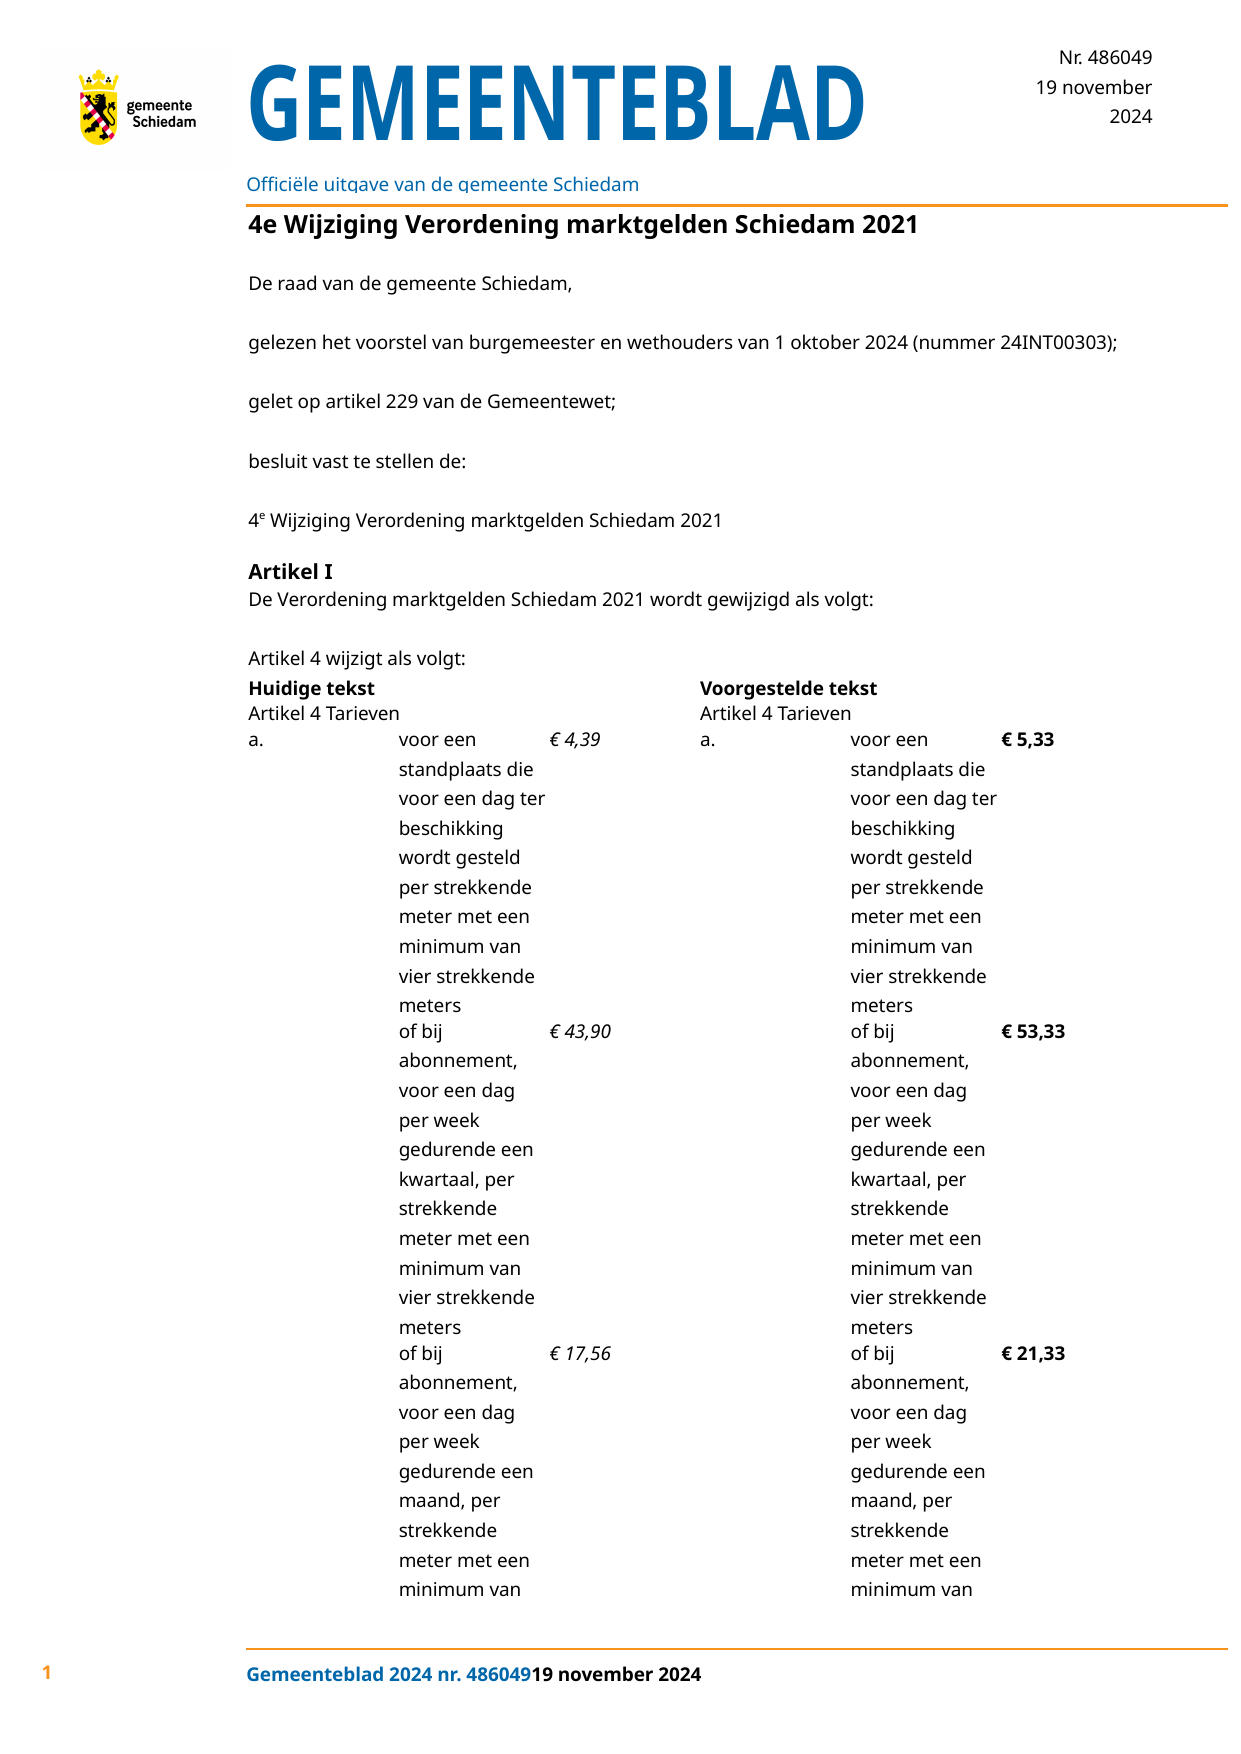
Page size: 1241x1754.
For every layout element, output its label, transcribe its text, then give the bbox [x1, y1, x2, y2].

table_cell Artikel 4 Tarieven [248, 700, 700, 726]
table_cell € 17,56 [549, 1340, 700, 1602]
table_cell € 5,33 [1001, 726, 1152, 1018]
text De raad van de gemeente Schiedam, [248, 270, 1152, 296]
text Artikel I [248, 557, 1152, 586]
text 4e Wijziging Verordening marktgelden Schiedam 2021 [248, 207, 1152, 241]
table_cell € 53,33 [1001, 1018, 1152, 1340]
table_cell of bij abonnement, voor een dag per week gedurende een maand, per strekkende meter met een minimum van [850, 1340, 1001, 1602]
table_cell € 21,33 [1001, 1340, 1152, 1602]
table_cell of bij abonnement, voor een dag per week gedurende een kwartaal, per strekkende meter met een minimum van vier strekkende meters [399, 1018, 549, 1340]
table_cell € 43,90 [549, 1018, 700, 1340]
table_cell of bij abonnement, voor een dag per week gedurende een maand, per strekkende meter met een minimum van [399, 1340, 549, 1602]
text 4e Wijziging Verordening marktgelden Schiedam 2021 [248, 507, 1152, 533]
table_cell Artikel 4 Tarieven [700, 700, 1152, 726]
text gelet op artikel 229 van de Gemeentewet; [248, 389, 1152, 414]
text gelezen het voorstel van burgemeester en wethouders van 1 oktober 2024 (nummer 24INT00303); [248, 329, 1152, 355]
text besluit vast te stellen de: [248, 448, 1152, 473]
table_cell a. [700, 726, 850, 1602]
table_header Huidige tekst [248, 675, 700, 700]
table_cell voor een standplaats die voor een dag ter beschikking wordt gesteld per strekkende meter met een minimum van vier strekkende meters [399, 726, 549, 1018]
text Artikel 4 wijzigt als volgt: [248, 645, 1152, 671]
table_cell € 4,39 [549, 726, 700, 1018]
table_cell a. [248, 726, 398, 1602]
table_cell voor een standplaats die voor een dag ter beschikking wordt gesteld per strekkende meter met een minimum van vier strekkende meters [850, 726, 1001, 1018]
picture [41, 47, 231, 172]
table_cell of bij abonnement, voor een dag per week gedurende een kwartaal, per strekkende meter met een minimum van vier strekkende meters [850, 1018, 1001, 1340]
text De Verordening marktgelden Schiedam 2021 wordt gewijzigd als volgt: [248, 586, 1152, 612]
table_header Voorgestelde tekst [700, 675, 1152, 700]
